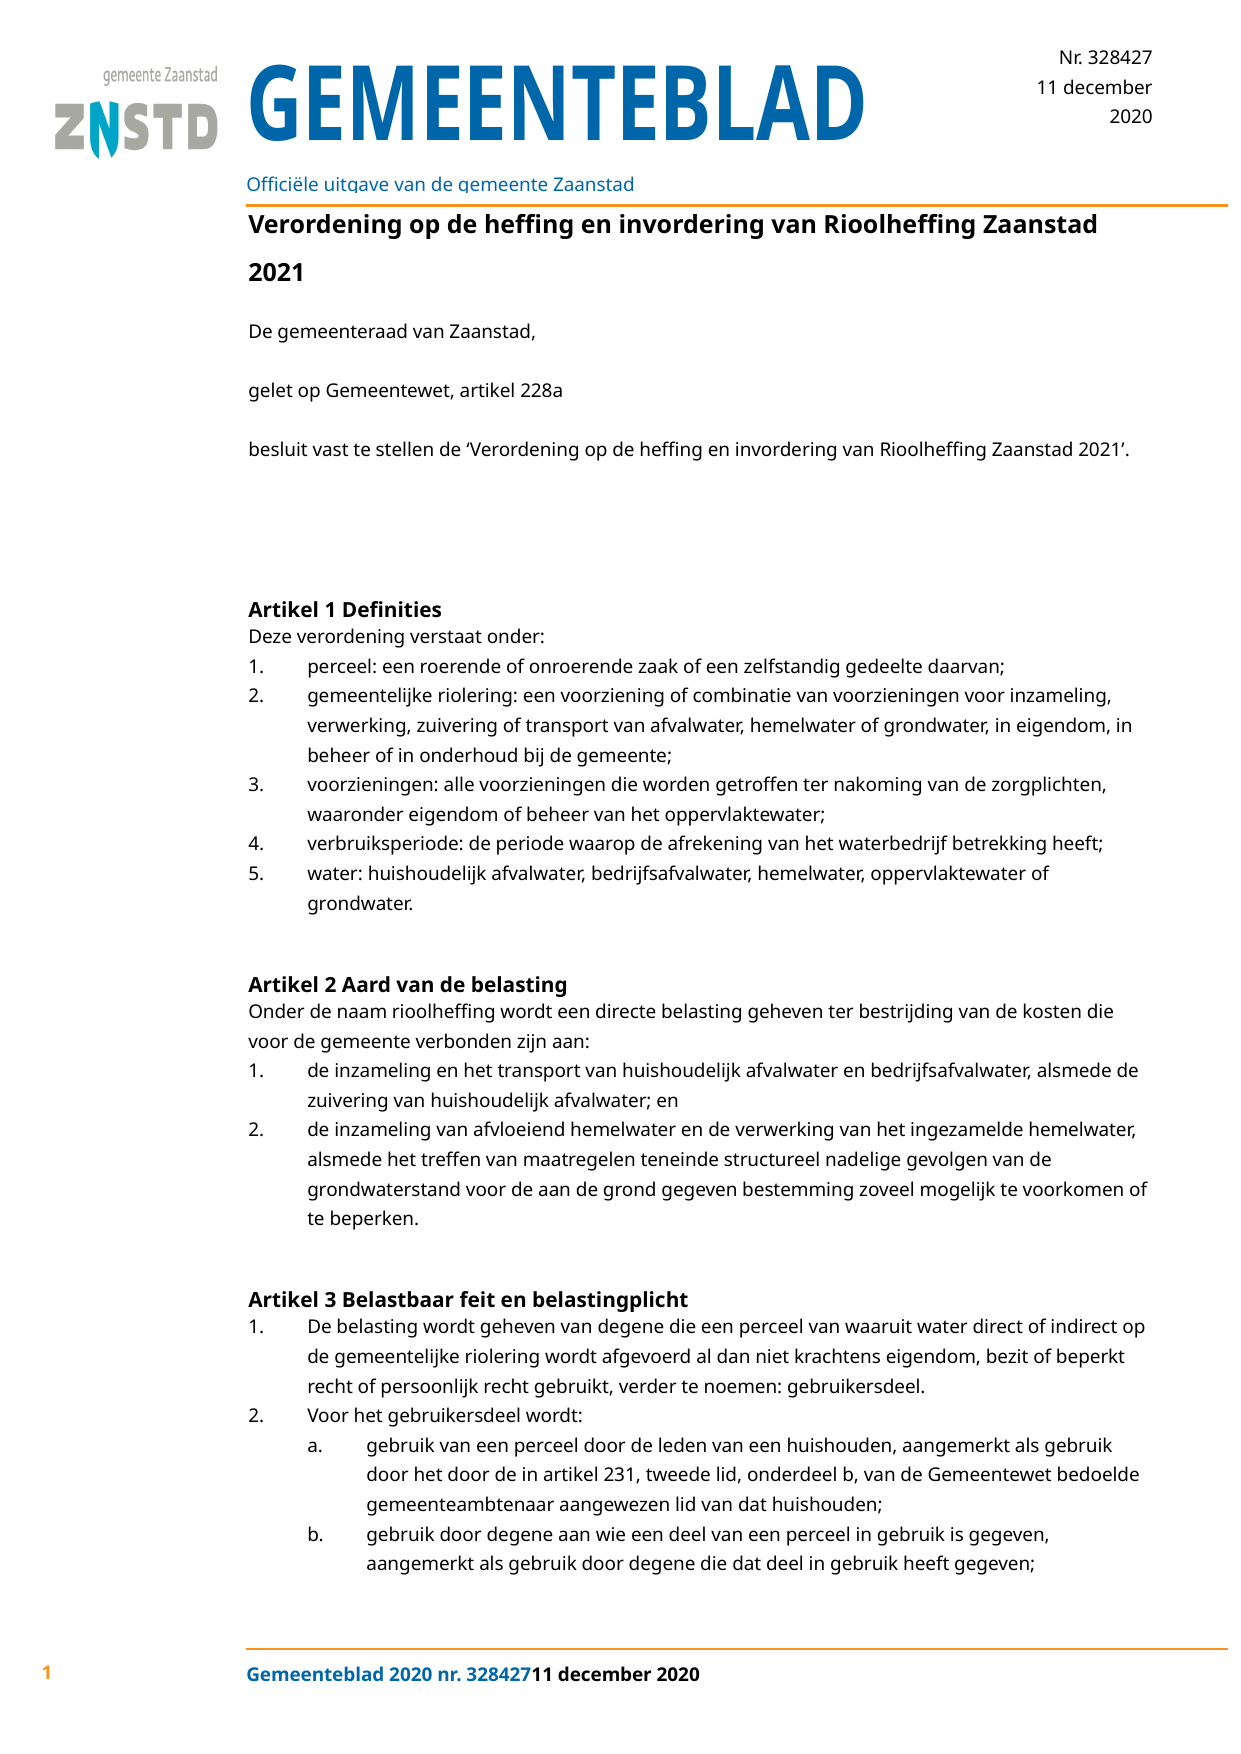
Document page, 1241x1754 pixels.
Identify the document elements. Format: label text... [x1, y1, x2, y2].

picture [41, 47, 231, 172]
list verbruiksperiode: de periode waarop de afrekening van het waterbedrijf betrekking heeft; [248, 831, 1152, 856]
text besluit vast te stellen de ‘Verordening op de heffing en invordering van Rioolheffing Zaanstad 2021’. [248, 436, 1152, 462]
text Artikel 3 Belastbaar feit en belastingplicht [248, 1285, 1152, 1314]
list perceel: een roerende of onroerende zaak of een zelfstandig gedeelte daarvan; [248, 653, 1152, 679]
list de inzameling en het transport van huishoudelijk afvalwater en bedrijfsafvalwater, alsmede de zuivering van huishoudelijk afvalwater; en [248, 1057, 1152, 1113]
list voorzieningen: alle voorzieningen die worden getroffen ter nakoming van de zorgplichten, waaronder eigendom of beheer van het oppervlaktewater; [248, 771, 1152, 827]
text De gemeenteraad van Zaanstad, [248, 318, 1152, 344]
text Artikel 2 Aard van de belasting [248, 970, 1152, 998]
text Onder de naam rioolheffing wordt een directe belasting geheven ter bestrijding van de kosten die voor de gemeente verbonden zijn aan: [248, 998, 1152, 1053]
list de inzameling van afvloeiend hemelwater en de verwerking van het ingezamelde hemelwater, alsmede het treffen van maatregelen teneinde structureel nadelige gevolgen van de grondwaterstand voor de aan de grond gegeven bestemming zoveel mogelijk te voorkomen of te beperken. [248, 1117, 1152, 1231]
list gemeentelijke riolering: een voorziening of combinatie van voorzieningen voor inzameling, verwerking, zuivering of transport van afvalwater, hemelwater of grondwater, in eigendom, in beheer of in onderhoud bij de gemeente; [248, 683, 1152, 768]
text Deze verordening verstaat onder: [248, 623, 1152, 649]
list water: huishoudelijk afvalwater, bedrijfsafvalwater, hemelwater, oppervlaktewater of grondwater. [248, 860, 1152, 916]
text Artikel 1 Definities [248, 595, 1152, 623]
list De belasting wordt geheven van degene die een perceel van waaruit water direct of indirect op de gemeentelijke riolering wordt afgevoerd al dan niet krachtens eigendom, bezit of beperkt recht of persoonlijk recht gebruikt, verder te noemen: gebruikersdeel. [248, 1314, 1152, 1399]
text gelet op Gemeentewet, artikel 228a [248, 377, 1152, 403]
list Voor het gebruikersdeel wordt: [248, 1402, 1152, 1428]
text Verordening op de heffing en invordering van Rioolheffing Zaanstad 2021 [248, 207, 1152, 288]
list gebruik van een perceel door de leden van een huishouden, aangemerkt als gebruik door het door de in artikel 231, tweede lid, onderdeel b, van de Gemeentewet bedoelde gemeenteambtenaar aangewezen lid van dat huishouden; [307, 1432, 1152, 1517]
list gebruik door degene aan wie een deel van een perceel in gebruik is gegeven, aangemerkt als gebruik door degene die dat deel in gebruik heeft gegeven; [307, 1521, 1152, 1576]
